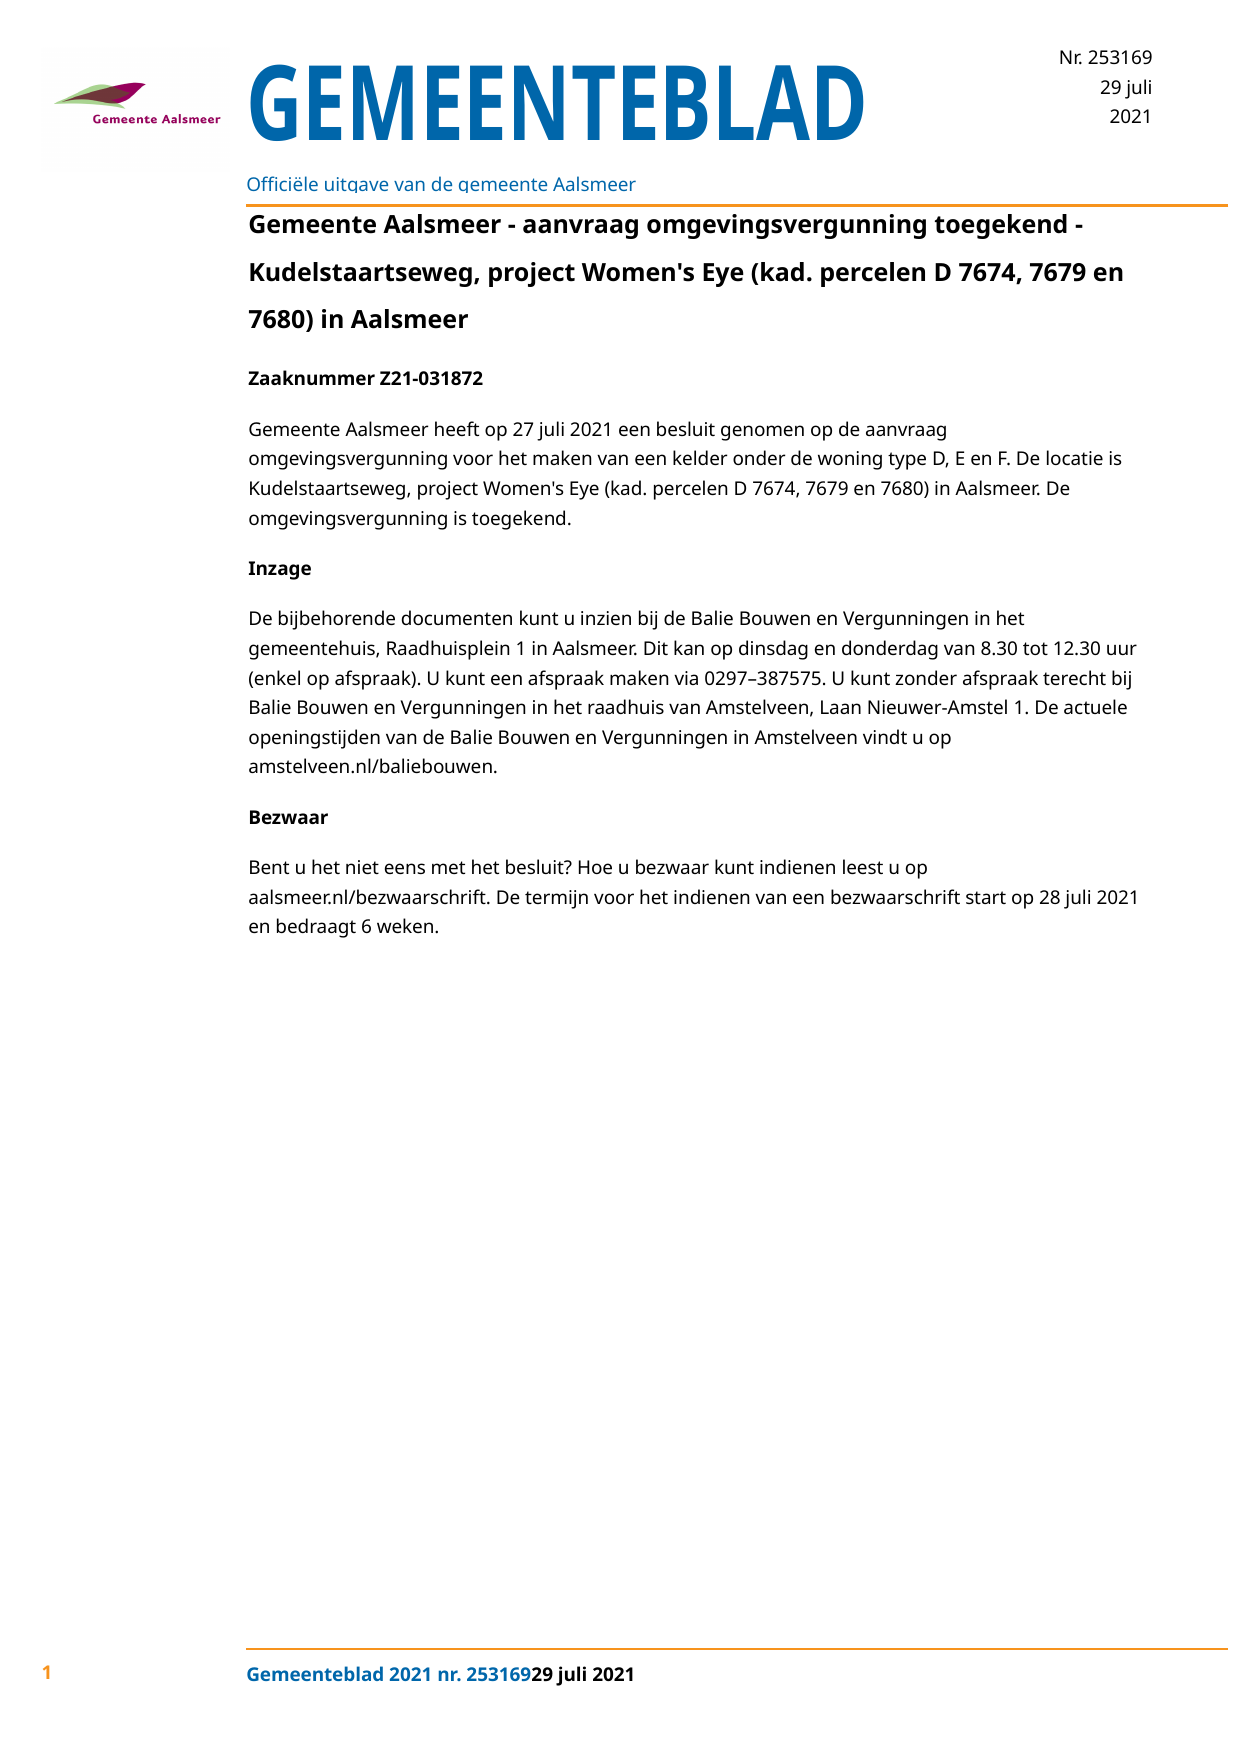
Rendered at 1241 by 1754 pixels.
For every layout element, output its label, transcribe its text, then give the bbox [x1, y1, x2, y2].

text Gemeente Aalsmeer heeft op 27 juli 2021 een besluit genomen op de aanvraag omgevingsvergunning voor het maken van een kelder onder de woning type D, E en F. De locatie is Kudelstaartseweg, project Women's Eye (kad. percelen D 7674, 7679 en 7680) in Aalsmeer. De omgevingsvergunning is toegekend. [248, 416, 1152, 530]
text Inzage [248, 555, 1152, 581]
text Bent u het niet eens met het besluit? Hoe u bezwaar kunt indienen leest u op aalsmeer.nl/bezwaarschrift. De termijn voor het indienen van een bezwaarschrift start op 28 juli 2021 en bedraagt 6 weken. [248, 854, 1152, 939]
text Bezwaar [248, 804, 1152, 829]
text De bijbehorende documenten kunt u inzien bij de Balie Bouwen en Vergunningen in het gemeentehuis, Raadhuisplein 1 in Aalsmeer. Dit kan op dinsdag en donderdag van 8.30 tot 12.30 uur (enkel op afspraak). U kunt een afspraak maken via 0297–387575. U kunt zonder afspraak terecht bij Balie Bouwen en Vergunningen in het raadhuis van Amstelveen, Laan Nieuwer-Amstel 1. De actuele openingstijden van de Balie Bouwen en Vergunningen in Amstelveen vindt u op amstelveen.nl/baliebouwen. [248, 606, 1152, 779]
picture [41, 47, 231, 172]
text Zaaknummer Z21-031872 [248, 366, 1152, 391]
text Gemeente Aalsmeer - aanvraag omgevingsvergunning toegekend - Kudelstaartseweg, project Women's Eye (kad. percelen D 7674, 7679 en 7680) in Aalsmeer [248, 207, 1152, 336]
